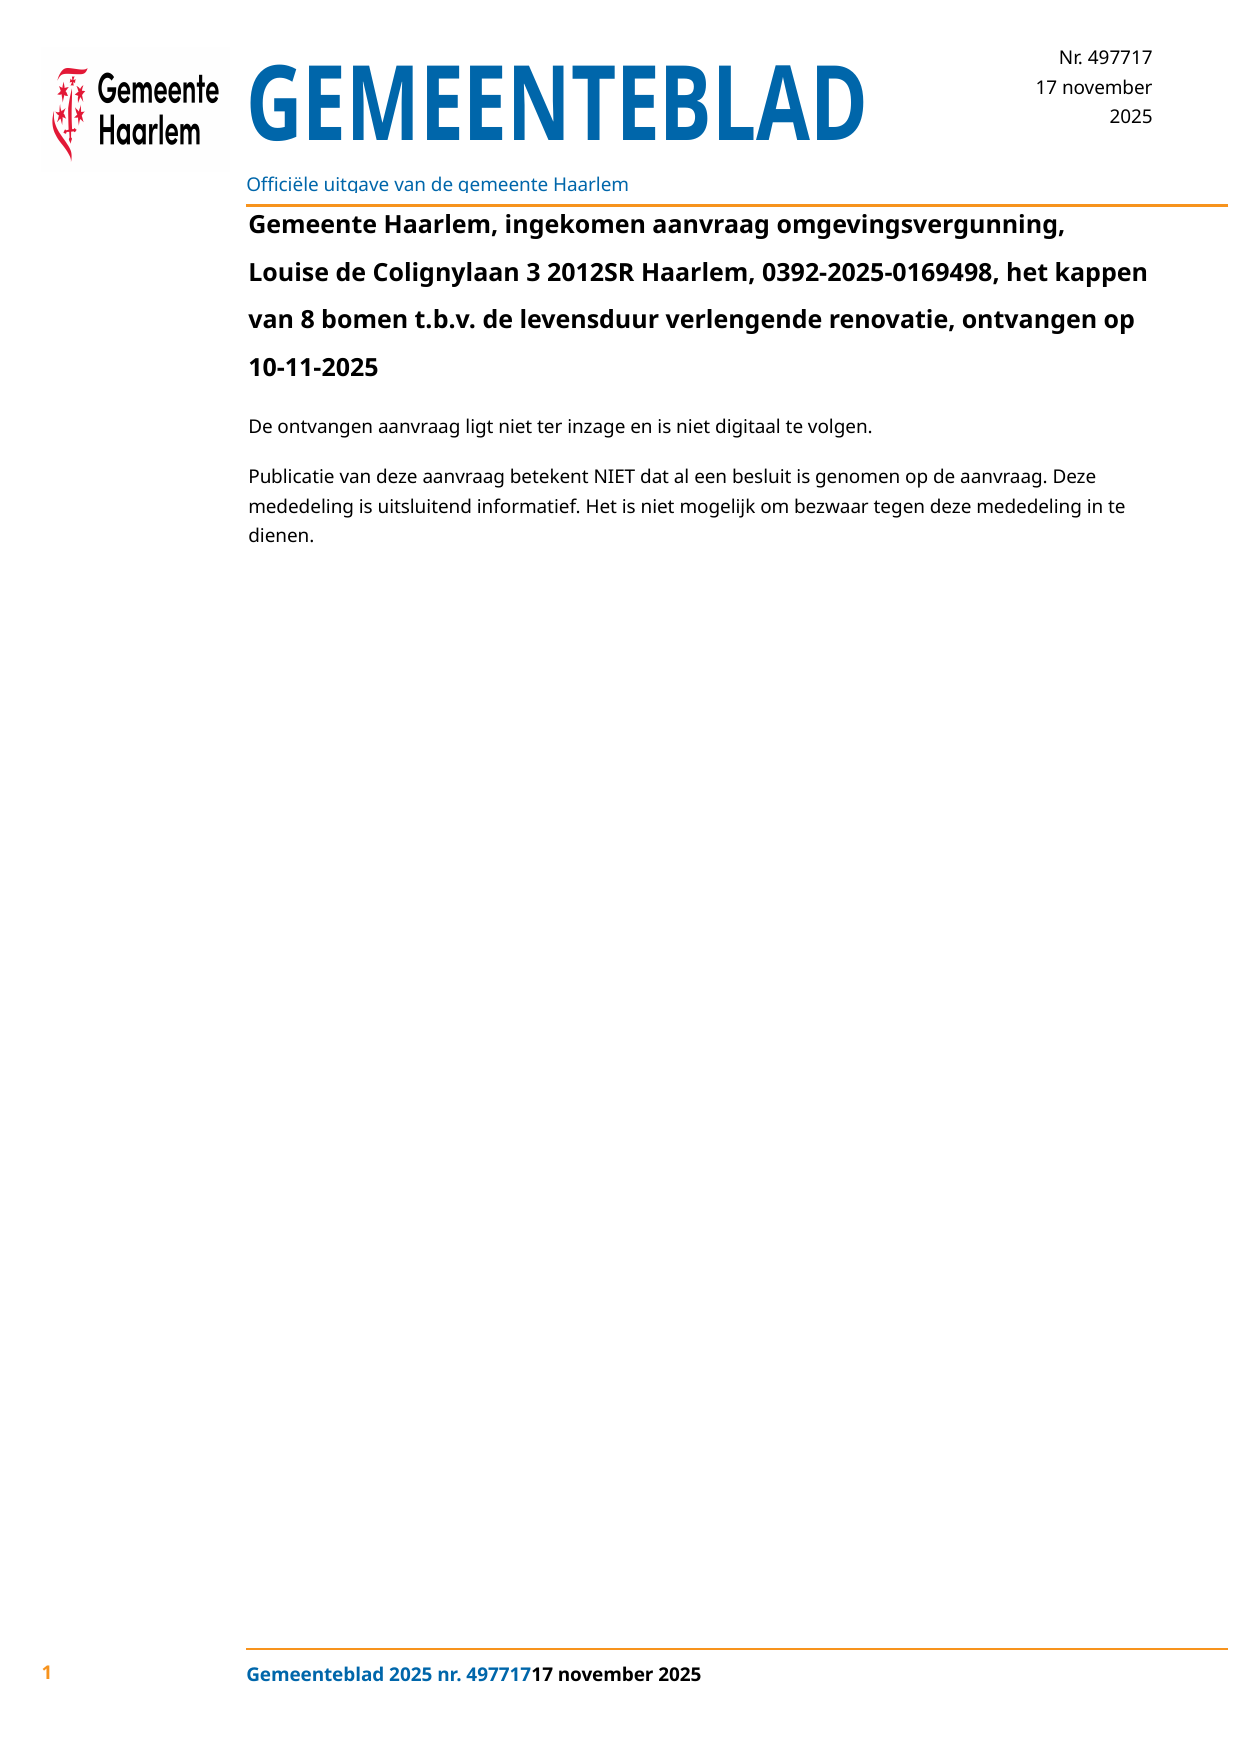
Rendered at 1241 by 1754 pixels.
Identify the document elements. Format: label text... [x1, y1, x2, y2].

picture [41, 47, 231, 172]
text Gemeente Haarlem, ingekomen aanvraag omgevingsvergunning, Louise de Colignylaan 3 2012SR Haarlem, 0392-2025-0169498, het kappen van 8 bomen t.b.v. de levensduur verlengende renovatie, ontvangen op 10-11-2025 [248, 207, 1152, 384]
text Publicatie van deze aanvraag betekent NIET dat al een besluit is genomen op de aanvraag. Deze mededeling is uitsluitend informatief. Het is niet mogelijk om bezwaar tegen deze mededeling in te dienen. [248, 463, 1152, 548]
text De ontvangen aanvraag ligt niet ter inzage en is niet digitaal te volgen. [248, 413, 1152, 439]
